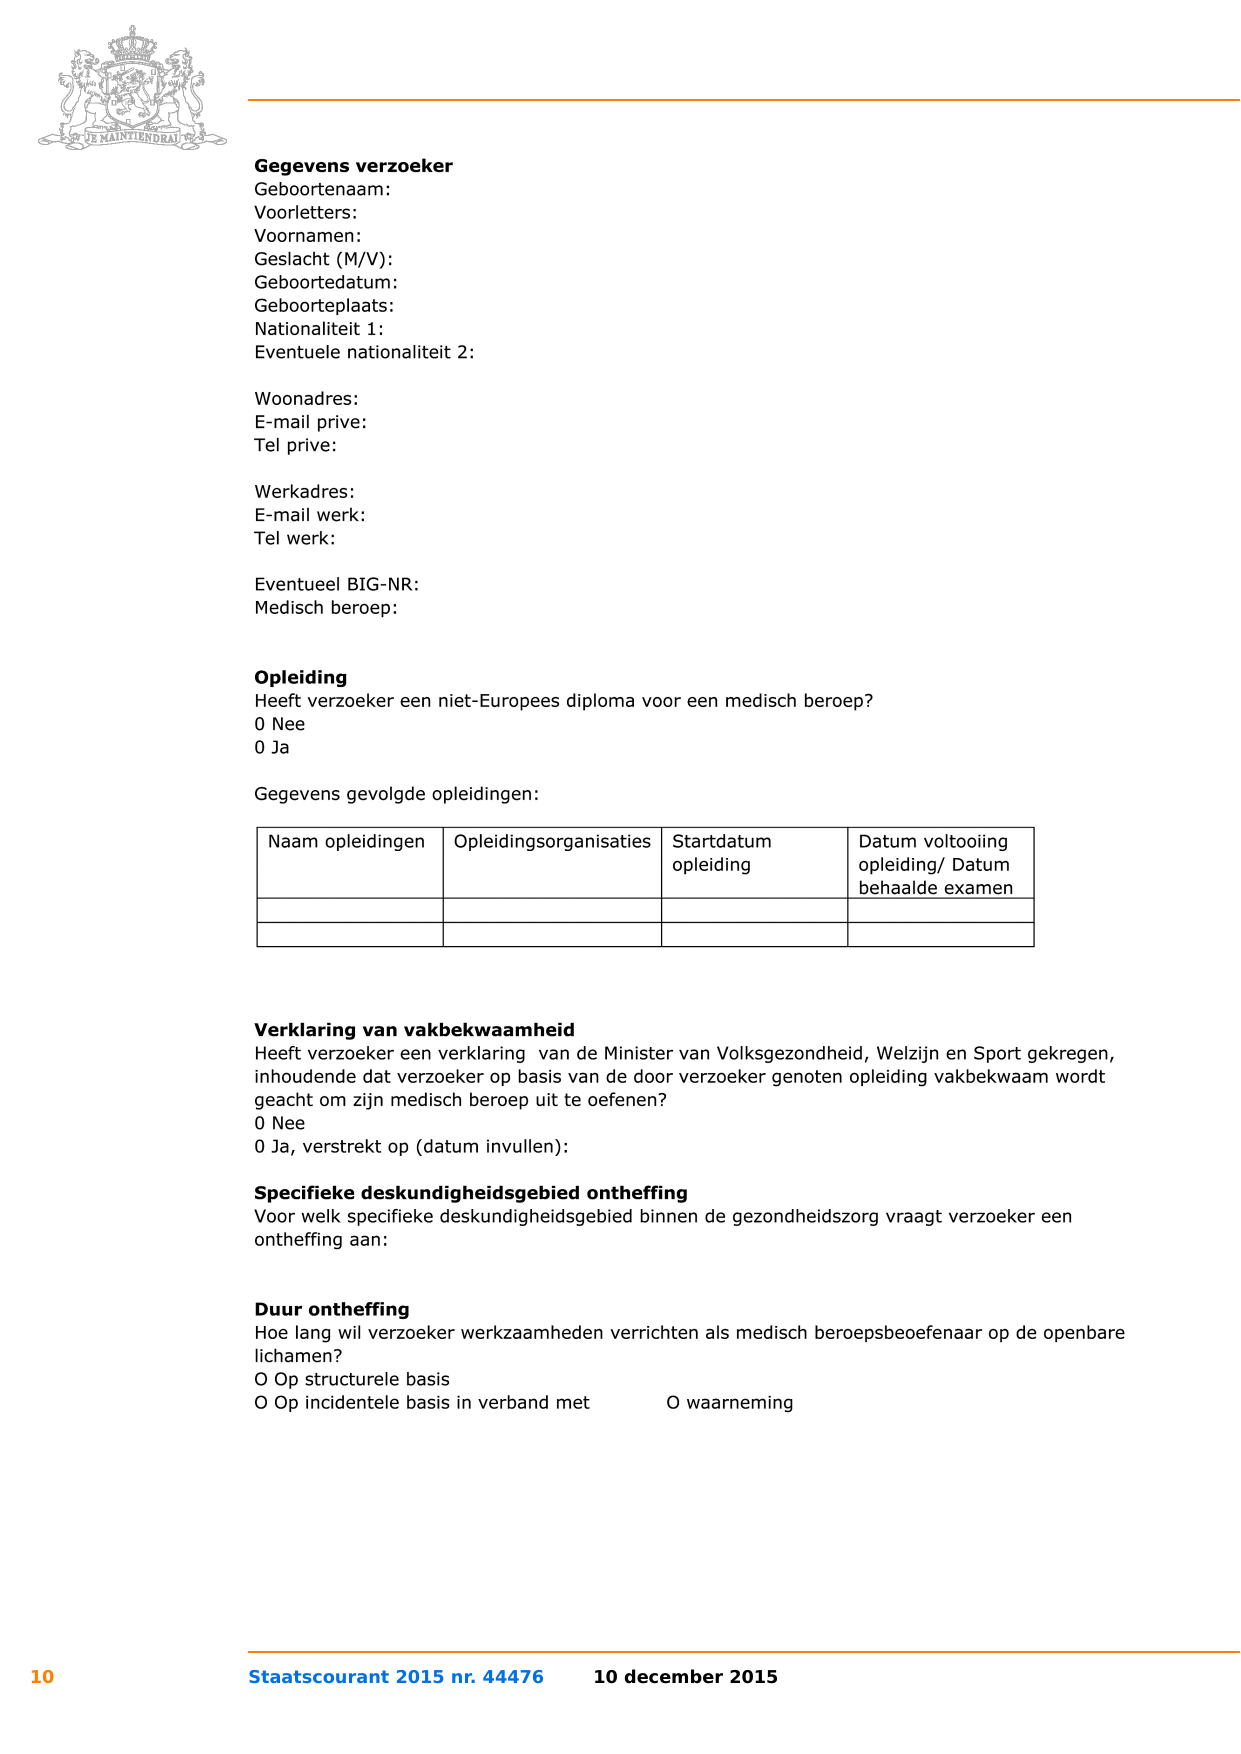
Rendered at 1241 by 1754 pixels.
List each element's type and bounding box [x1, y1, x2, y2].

picture [248, 155, 1134, 1419]
picture [38, 25, 227, 150]
